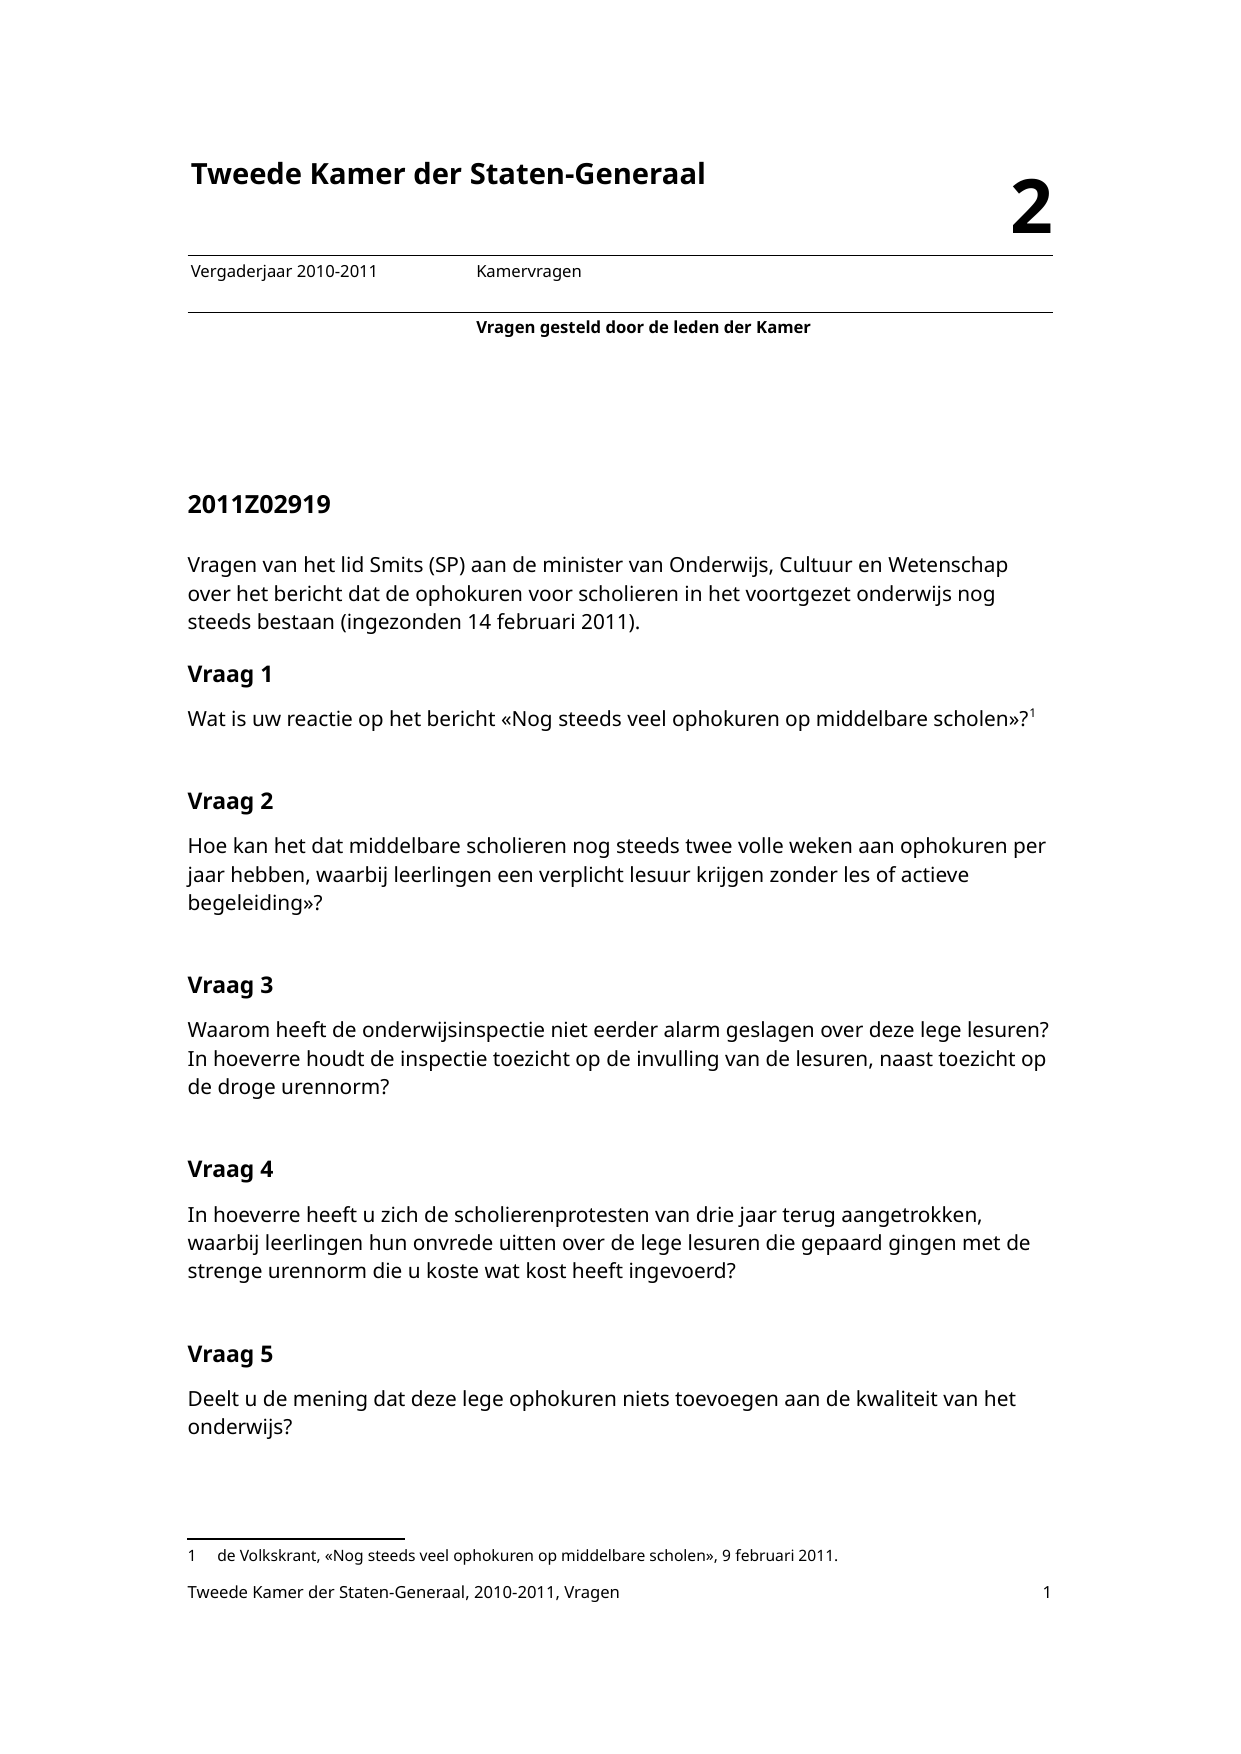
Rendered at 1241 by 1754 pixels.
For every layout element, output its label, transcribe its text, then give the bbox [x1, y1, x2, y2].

table_cell Vergaderjaar 2010-2011 [188, 256, 473, 312]
table_header 2 [880, 150, 1053, 255]
text Vragen van het lid Smits (SP) aan de minister van Onderwijs, Cultuur en Wetenschap over het bericht dat de ophokuren voor scholieren in het voortgezet onderwijs nog steeds bestaan (ingezonden 14 februari 2011). [187, 550, 1053, 636]
text Hoe kan het dat middelbare scholieren nog steeds twee volle weken aan ophokuren per jaar hebben, waarbij leerlingen een verplicht lesuur krijgen zonder les of actieve begeleiding»? [187, 832, 1053, 917]
table_cell Kamervragen [473, 256, 1053, 312]
subtitle Vraag 3 [187, 969, 1053, 1001]
subtitle Vraag 2 [187, 785, 1053, 817]
table_cell Vragen gesteld door de leden der Kamer [473, 313, 1053, 339]
text de Volkskrant, «Nog steeds veel ophokuren op middelbare scholen», 9 februari 2011. [187, 1538, 1053, 1566]
text Deelt u de mening dat deze lege ophokuren niets toevoegen aan de kwaliteit van het onderwijs? [187, 1384, 1053, 1441]
text Wat is uw reactie op het bericht «Nog steeds veel ophokuren op middelbare scholen»? [187, 704, 1053, 733]
text In hoeverre heeft u zich de scholierenprotesten van drie jaar terug aangetrokken, waarbij leerlingen hun onvrede uitten over de lege lesuren die gepaard gingen met de strenge urennorm die u koste wat kost heeft ingevoerd? [187, 1200, 1053, 1285]
table_header Tweede Kamer der Staten-Generaal [188, 150, 879, 255]
subtitle Vraag 4 [187, 1153, 1053, 1185]
subtitle Vraag 5 [187, 1337, 1053, 1369]
subtitle Vraag 1 [187, 658, 1053, 689]
table_cell [188, 313, 473, 339]
text Waarom heeft de onderwijsinspectie niet eerder alarm geslagen over deze lege lesuren? In hoeverre houdt de inspectie toezicht op de invulling van de lesuren, naast toezicht op de droge urennorm? [187, 1016, 1053, 1101]
text 2011Z02919 [187, 487, 1053, 521]
